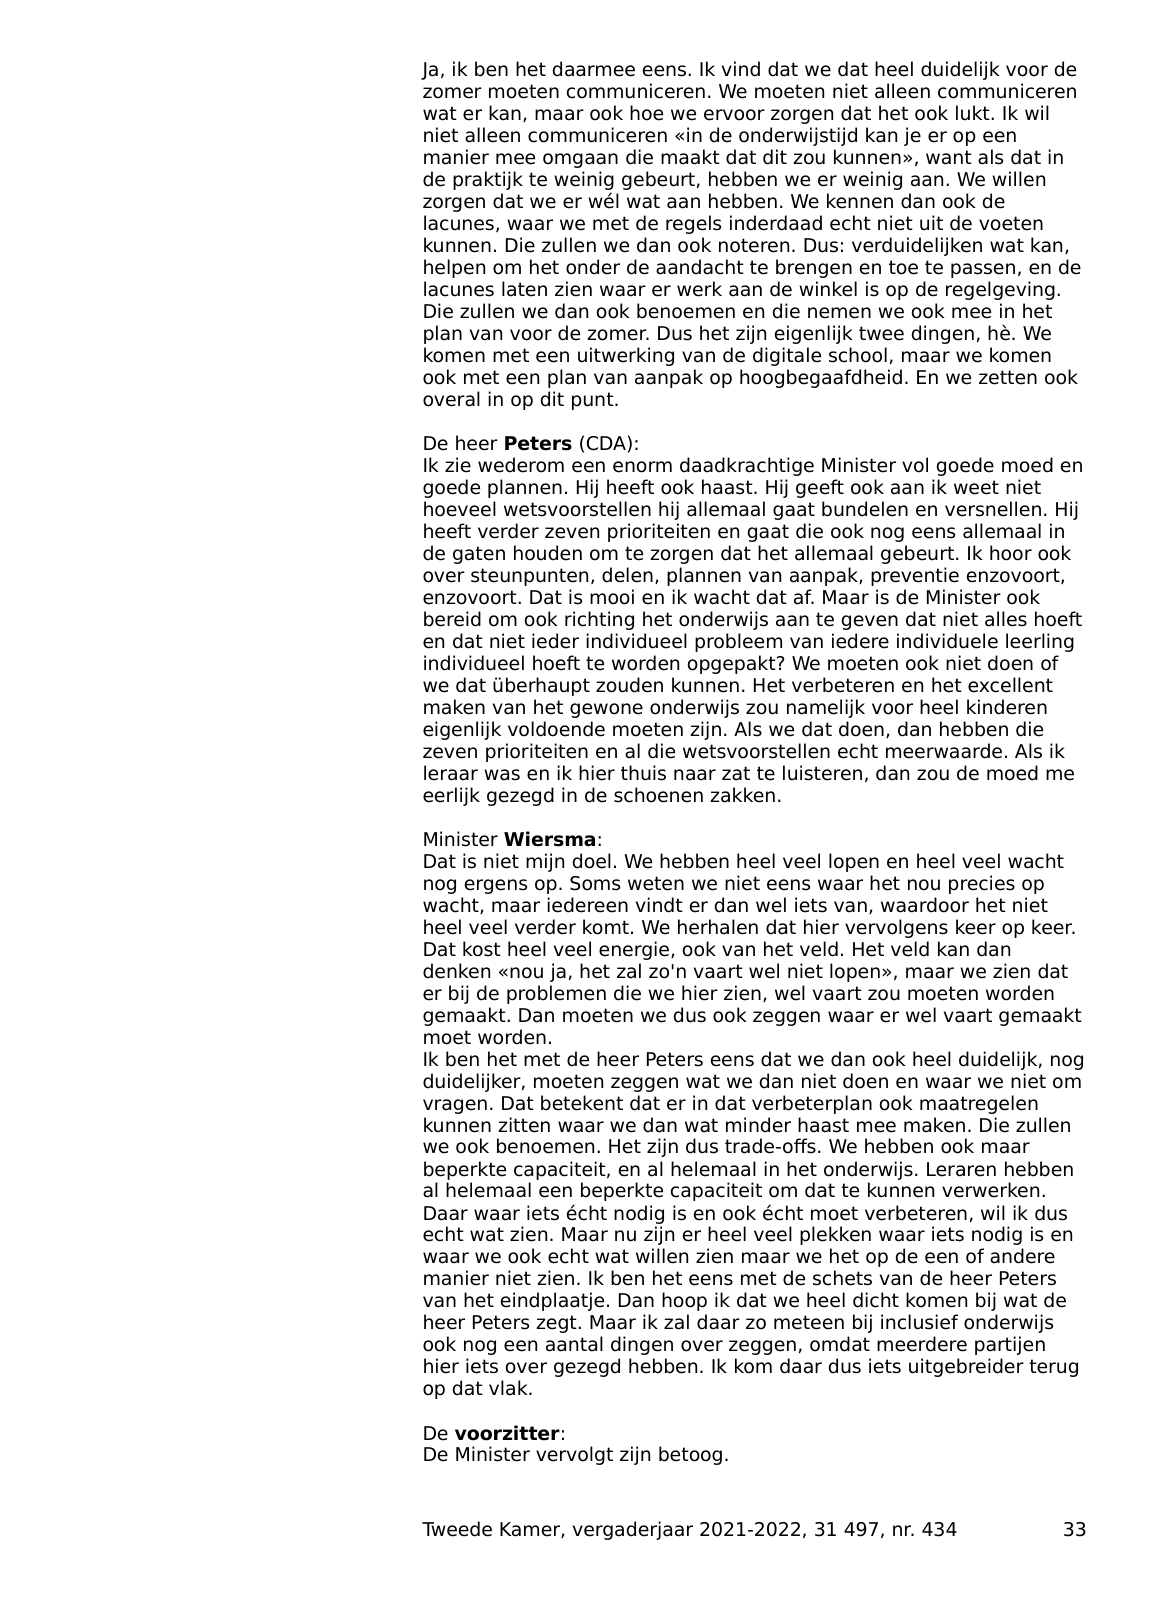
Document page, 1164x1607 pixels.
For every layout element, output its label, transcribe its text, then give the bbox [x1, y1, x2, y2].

text Minister Wiersma: [422, 829, 1087, 851]
text Ik ben het met de heer Peters eens dat we dan ook heel duidelijk, nog duidelijker, moeten zeggen wat we dan niet doen en waar we niet om vragen. Dat betekent dat er in dat verbeterplan ook maatregelen kunnen zitten waar we dan wat minder haast mee maken. Die zullen we ook benoemen. Het zijn dus trade-offs. We hebben ook maar beperkte capaciteit, en al helemaal in het onderwijs. Leraren hebben al helemaal een beperkte capaciteit om dat te kunnen verwerken. Daar waar iets écht nodig is en ook écht moet verbeteren, wil ik dus echt wat zien. Maar nu zijn er heel veel plekken waar iets nodig is en waar we ook echt wat willen zien maar we het op de een of andere manier niet zien. Ik ben het eens met de schets van de heer Peters van het eindplaatje. Dan hoop ik dat we heel dicht komen bij wat de heer Peters zegt. Maar ik zal daar zo meteen bij inclusief onderwijs ook nog een aantal dingen over zeggen, omdat meerdere partijen hier iets over gezegd hebben. Ik kom daar dus iets uitgebreider terug op dat vlak. [422, 1048, 1087, 1400]
text De voorzitter: [422, 1422, 1087, 1444]
text Ja, ik ben het daarmee eens. Ik vind dat we dat heel duidelijk voor de zomer moeten communiceren. We moeten niet alleen communiceren wat er kan, maar ook hoe we ervoor zorgen dat het ook lukt. Ik wil niet alleen communiceren «in de onderwijstijd kan je er op een manier mee omgaan die maakt dat dit zou kunnen», want als dat in de praktijk te weinig gebeurt, hebben we er weinig aan. We willen zorgen dat we er wél wat aan hebben. We kennen dan ook de lacunes, waar we met de regels inderdaad echt niet uit de voeten kunnen. Die zullen we dan ook noteren. Dus: verduidelijken wat kan, helpen om het onder de aandacht te brengen en toe te passen, en de lacunes laten zien waar er werk aan de winkel is op de regelgeving. Die zullen we dan ook benoemen en die nemen we ook mee in het plan van voor de zomer. Dus het zijn eigenlijk twee dingen, hè. We komen met een uitwerking van de digitale school, maar we komen ook met een plan van aanpak op hoogbegaafdheid. En we zetten ook overal in op dit punt. [422, 59, 1087, 411]
text Dat is niet mijn doel. We hebben heel veel lopen en heel veel wacht nog ergens op. Soms weten we niet eens waar het nou precies op wacht, maar iedereen vindt er dan wel iets van, waardoor het niet heel veel verder komt. We herhalen dat hier vervolgens keer op keer. Dat kost heel veel energie, ook van het veld. Het veld kan dan denken «nou ja, het zal zo'n vaart wel niet lopen», maar we zien dat er bij de problemen die we hier zien, wel vaart zou moeten worden gemaakt. Dan moeten we dus ook zeggen waar er wel vaart gemaakt moet worden. [422, 851, 1087, 1048]
text De heer Peters (CDA): [422, 433, 1087, 455]
text Ik zie wederom een enorm daadkrachtige Minister vol goede moed en goede plannen. Hij heeft ook haast. Hij geeft ook aan ik weet niet hoeveel wetsvoorstellen hij allemaal gaat bundelen en versnellen. Hij heeft verder zeven prioriteiten en gaat die ook nog eens allemaal in de gaten houden om te zorgen dat het allemaal gebeurt. Ik hoor ook over steunpunten, delen, plannen van aanpak, preventie enzovoort, enzovoort. Dat is mooi en ik wacht dat af. Maar is de Minister ook bereid om ook richting het onderwijs aan te geven dat niet alles hoeft en dat niet ieder individueel probleem van iedere individuele leerling individueel hoeft te worden opgepakt? We moeten ook niet doen of we dat überhaupt zouden kunnen. Het verbeteren en het excellent maken van het gewone onderwijs zou namelijk voor heel kinderen eigenlijk voldoende moeten zijn. Als we dat doen, dan hebben die zeven prioriteiten en al die wetsvoorstellen echt meerwaarde. Als ik leraar was en ik hier thuis naar zat te luisteren, dan zou de moed me eerlijk gezegd in de schoenen zakken. [422, 455, 1087, 807]
text De Minister vervolgt zijn betoog. [422, 1444, 1087, 1466]
